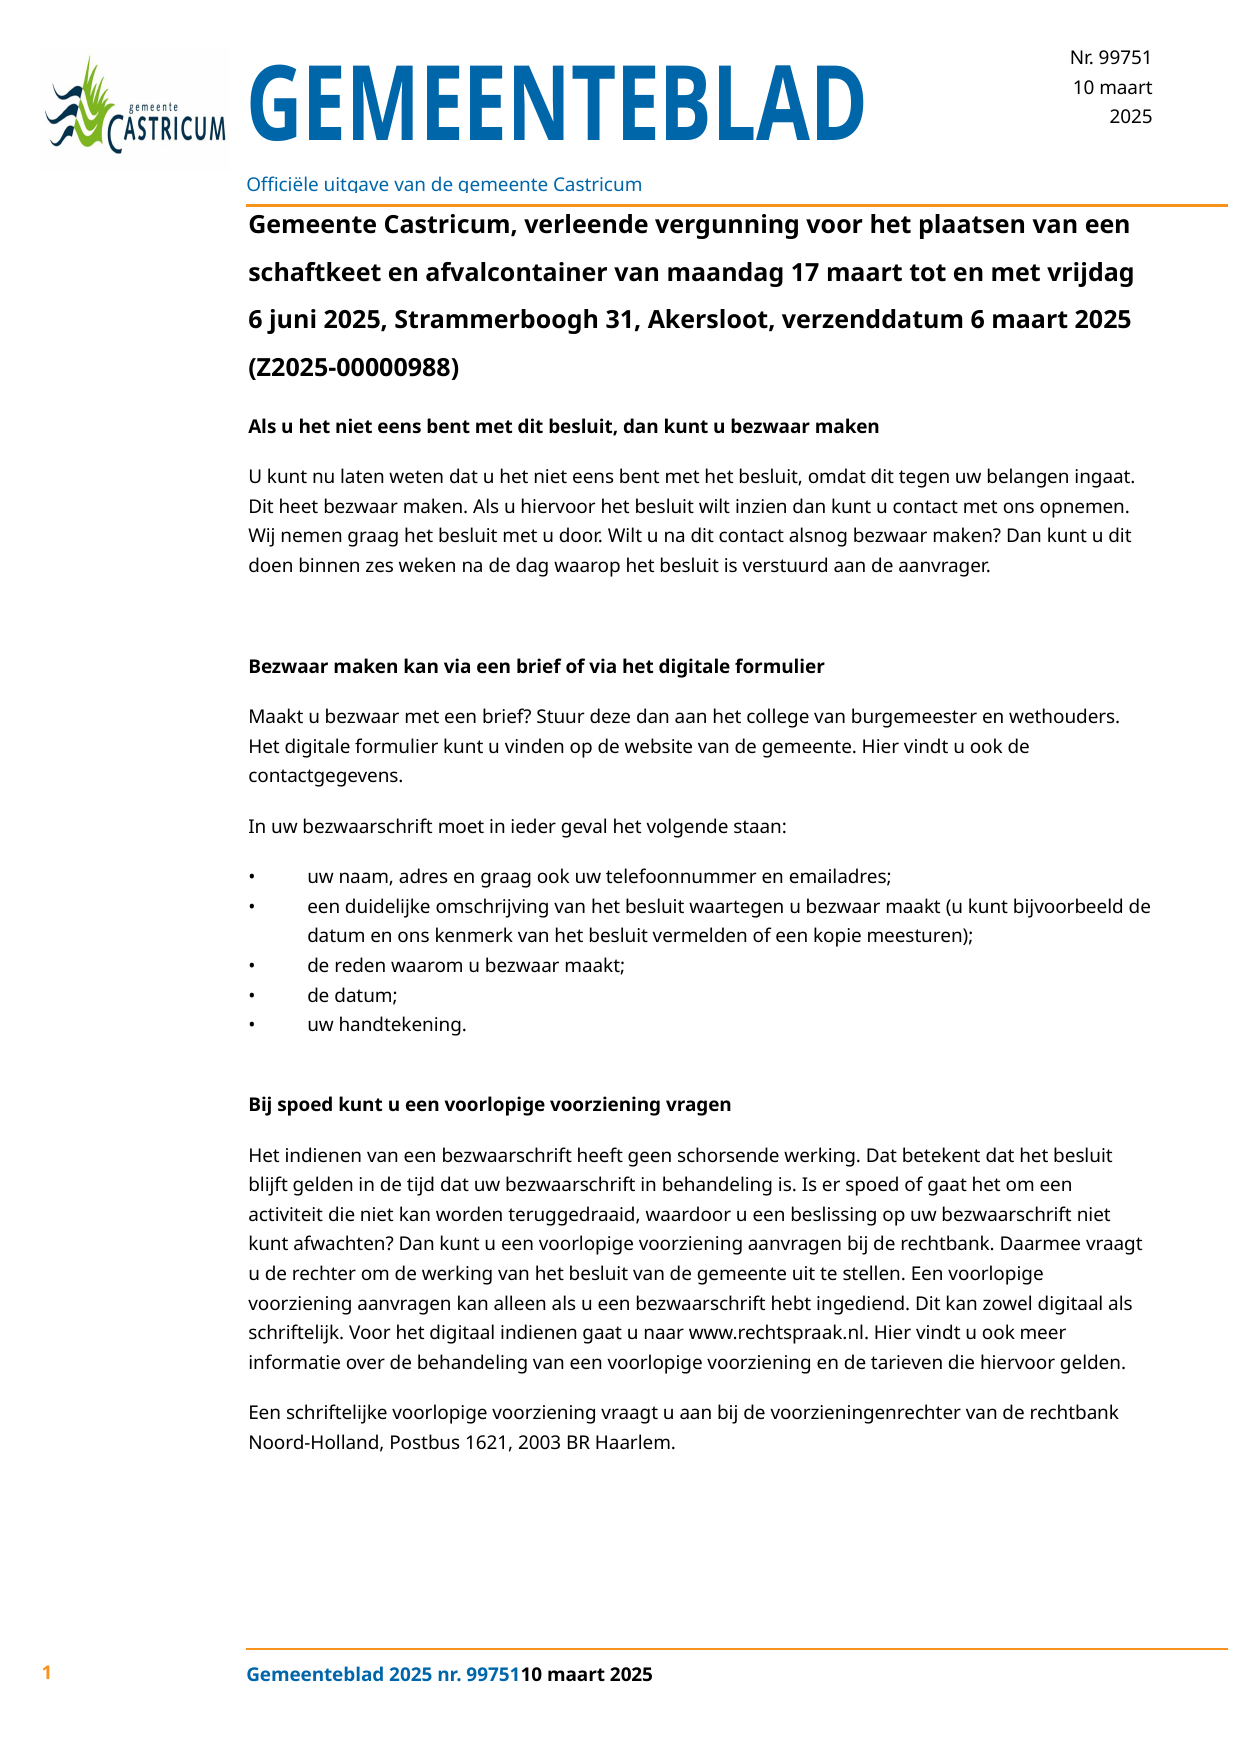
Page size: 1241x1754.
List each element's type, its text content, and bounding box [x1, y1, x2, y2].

list uw naam, adres en graag ook uw telefoonnummer en emailadres; [248, 863, 1152, 889]
text Het indienen van een bezwaarschrift heeft geen schorsende werking. Dat betekent dat het besluit blijft gelden in de tijd dat uw bezwaarschrift in behandeling is. Is er spoed of gaat het om een activiteit die niet kan worden teruggedraaid, waardoor u een beslissing op uw bezwaarschrift niet kunt afwachten? Dan kunt u een voorlopige voorziening aanvragen bij de rechtbank. Daarmee vraagt u de rechter om de werking van het besluit van de gemeente uit te stellen. Een voorlopige voorziening aanvragen kan alleen als u een bezwaarschrift hebt ingediend. Dit kan zowel digitaal als schriftelijk. Voor het digitaal indienen gaat u naar www.rechtspraak.nl. Hier vindt u ook meer informatie over de behandeling van een voorlopige voorziening en de tarieven die hiervoor gelden. [248, 1142, 1152, 1375]
text In uw bezwaarschrift moet in ieder geval het volgende staan: [248, 813, 1152, 839]
text Bezwaar maken kan via een brief of via het digitale formulier [248, 653, 1152, 679]
text Maakt u bezwaar met een brief? Stuur deze dan aan het college van burgemeester en wethouders. Het digitale formulier kunt u vinden op de website van de gemeente. Hier vindt u ook de contactgegevens. [248, 703, 1152, 788]
text Een schriftelijke voorlopige voorziening vraagt u aan bij de voorzieningenrechter van de rechtbank Noord-Holland, Postbus 1621, 2003 BR Haarlem. [248, 1399, 1152, 1455]
list uw handtekening. [248, 1011, 1152, 1037]
list een duidelijke omschrijving van het besluit waartegen u bezwaar maakt (u kunt bijvoorbeeld de datum en ons kenmerk van het besluit vermelden of een kopie meesturen); [248, 893, 1152, 948]
picture [41, 47, 231, 172]
list de reden waarom u bezwaar maakt; [248, 952, 1152, 978]
text Als u het niet eens bent met dit besluit, dan kunt u bezwaar maken [248, 413, 1152, 439]
text Gemeente Castricum, verleende vergunning voor het plaatsen van een schaftkeet en afvalcontainer van maandag 17 maart tot en met vrijdag 6 juni 2025, Strammerboogh 31, Akersloot, verzenddatum 6 maart 2025 (Z2025-00000988) [248, 207, 1152, 384]
text Bij spoed kunt u een voorlopige voorziening vragen [248, 1091, 1152, 1117]
text U kunt nu laten weten dat u het niet eens bent met het besluit, omdat dit tegen uw belangen ingaat. Dit heet bezwaar maken. Als u hiervoor het besluit wilt inzien dan kunt u contact met ons opnemen. Wij nemen graag het besluit met u door. Wilt u na dit contact alsnog bezwaar maken? Dan kunt u dit doen binnen zes weken na de dag waarop het besluit is verstuurd aan de aanvrager. [248, 463, 1152, 578]
list de datum; [248, 982, 1152, 1008]
